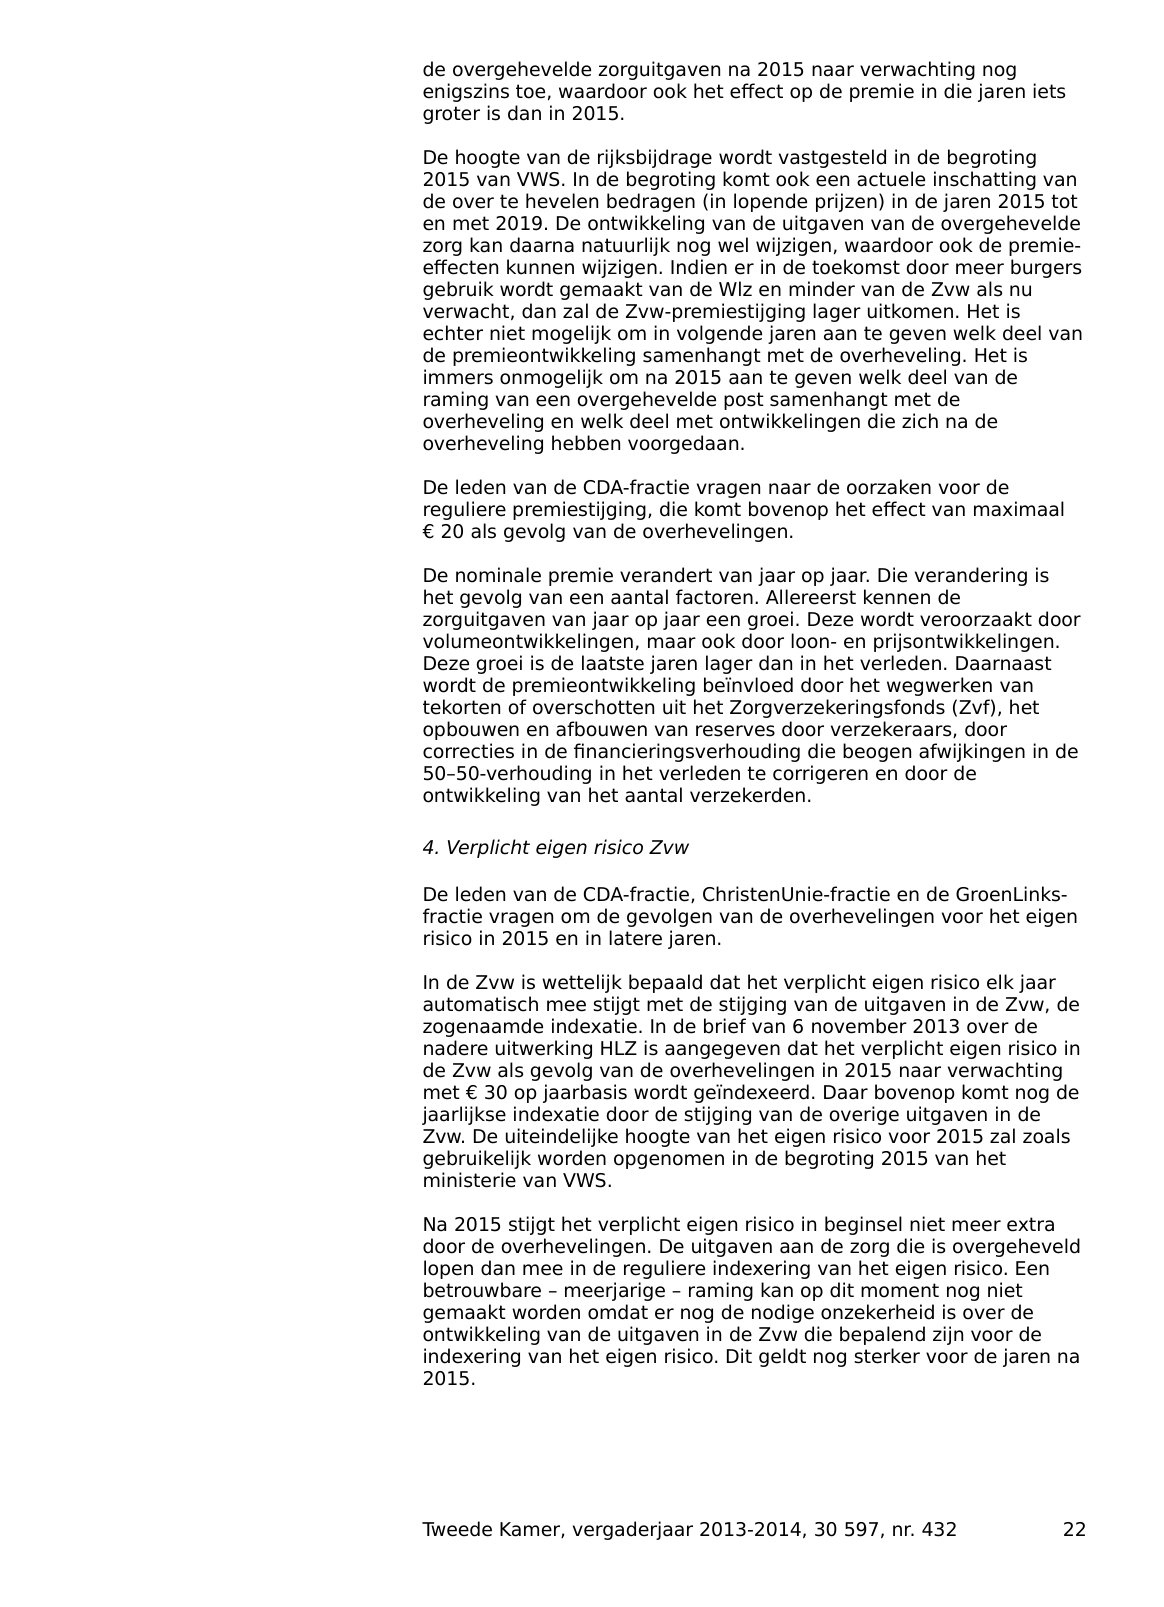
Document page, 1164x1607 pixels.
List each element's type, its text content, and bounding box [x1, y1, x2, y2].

text De hoogte van de rijksbijdrage wordt vastgesteld in de begroting 2015 van VWS. In de begroting komt ook een actuele inschatting van de over te hevelen bedragen (in lopende prijzen) in de jaren 2015 tot en met 2019. De ontwikkeling van de uitgaven van de overgehevelde zorg kan daarna natuurlijk nog wel wijzigen, waardoor ook de premie-effecten kunnen wijzigen. Indien er in de toekomst door meer burgers gebruik wordt gemaakt van de Wlz en minder van de Zvw als nu verwacht, dan zal de Zvw-premiestijging lager uitkomen. Het is echter niet mogelijk om in volgende jaren aan te geven welk deel van de premieontwikkeling samenhangt met de overheveling. Het is immers onmogelijk om na 2015 aan te geven welk deel van de raming van een overgehevelde post samenhangt met de overheveling en welk deel met ontwikkelingen die zich na de overheveling hebben voorgedaan. [422, 147, 1087, 455]
text De nominale premie verandert van jaar op jaar. Die verandering is het gevolg van een aantal factoren. Allereerst kennen de zorguitgaven van jaar op jaar een groei. Deze wordt veroorzaakt door volumeontwikkelingen, maar ook door loon- en prijsontwikkelingen. Deze groei is de laatste jaren lager dan in het verleden. Daarnaast wordt de premieontwikkeling beïnvloed door het wegwerken van tekorten of overschotten uit het Zorgverzekeringsfonds (Zvf), het opbouwen en afbouwen van reserves door verzekeraars, door correcties in de financieringsverhouding die beogen afwijkingen in de 50–50-verhouding in het verleden te corrigeren en door de ontwikkeling van het aantal verzekerden. [422, 565, 1087, 807]
text De leden van de CDA-fractie, ChristenUnie-fractie en de GroenLinks-fractie vragen om de gevolgen van de overhevelingen voor het eigen risico in 2015 en in latere jaren. [422, 884, 1087, 950]
text de overgehevelde zorguitgaven na 2015 naar verwachting nog enigszins toe, waardoor ook het effect op de premie in die jaren iets groter is dan in 2015. [422, 59, 1087, 125]
text De leden van de CDA-fractie vragen naar de oorzaken voor de reguliere premiestijging, die komt bovenop het effect van maximaal € 20 als gevolg van de overhevelingen. [422, 477, 1087, 543]
text In de Zvw is wettelijk bepaald dat het verplicht eigen risico elk jaar automatisch mee stijgt met de stijging van de uitgaven in de Zvw, de zogenaamde indexatie. In de brief van 6 november 2013 over de nadere uitwerking HLZ is aangegeven dat het verplicht eigen risico in de Zvw als gevolg van de overhevelingen in 2015 naar verwachting met € 30 op jaarbasis wordt geïndexeerd. Daar bovenop komt nog de jaarlijkse indexatie door de stijging van de overige uitgaven in de Zvw. De uiteindelijke hoogte van het eigen risico voor 2015 zal zoals gebruikelijk worden opgenomen in de begroting 2015 van het ministerie van VWS. [422, 972, 1087, 1192]
subtitle 4. Verplicht eigen risico Zvw [422, 837, 1087, 859]
text Na 2015 stijgt het verplicht eigen risico in beginsel niet meer extra door de overhevelingen. De uitgaven aan de zorg die is overgeheveld lopen dan mee in de reguliere indexering van het eigen risico. Een betrouwbare – meerjarige – raming kan op dit moment nog niet gemaakt worden omdat er nog de nodige onzekerheid is over de ontwikkeling van de uitgaven in de Zvw die bepalend zijn voor de indexering van het eigen risico. Dit geldt nog sterker voor de jaren na 2015. [422, 1214, 1087, 1390]
